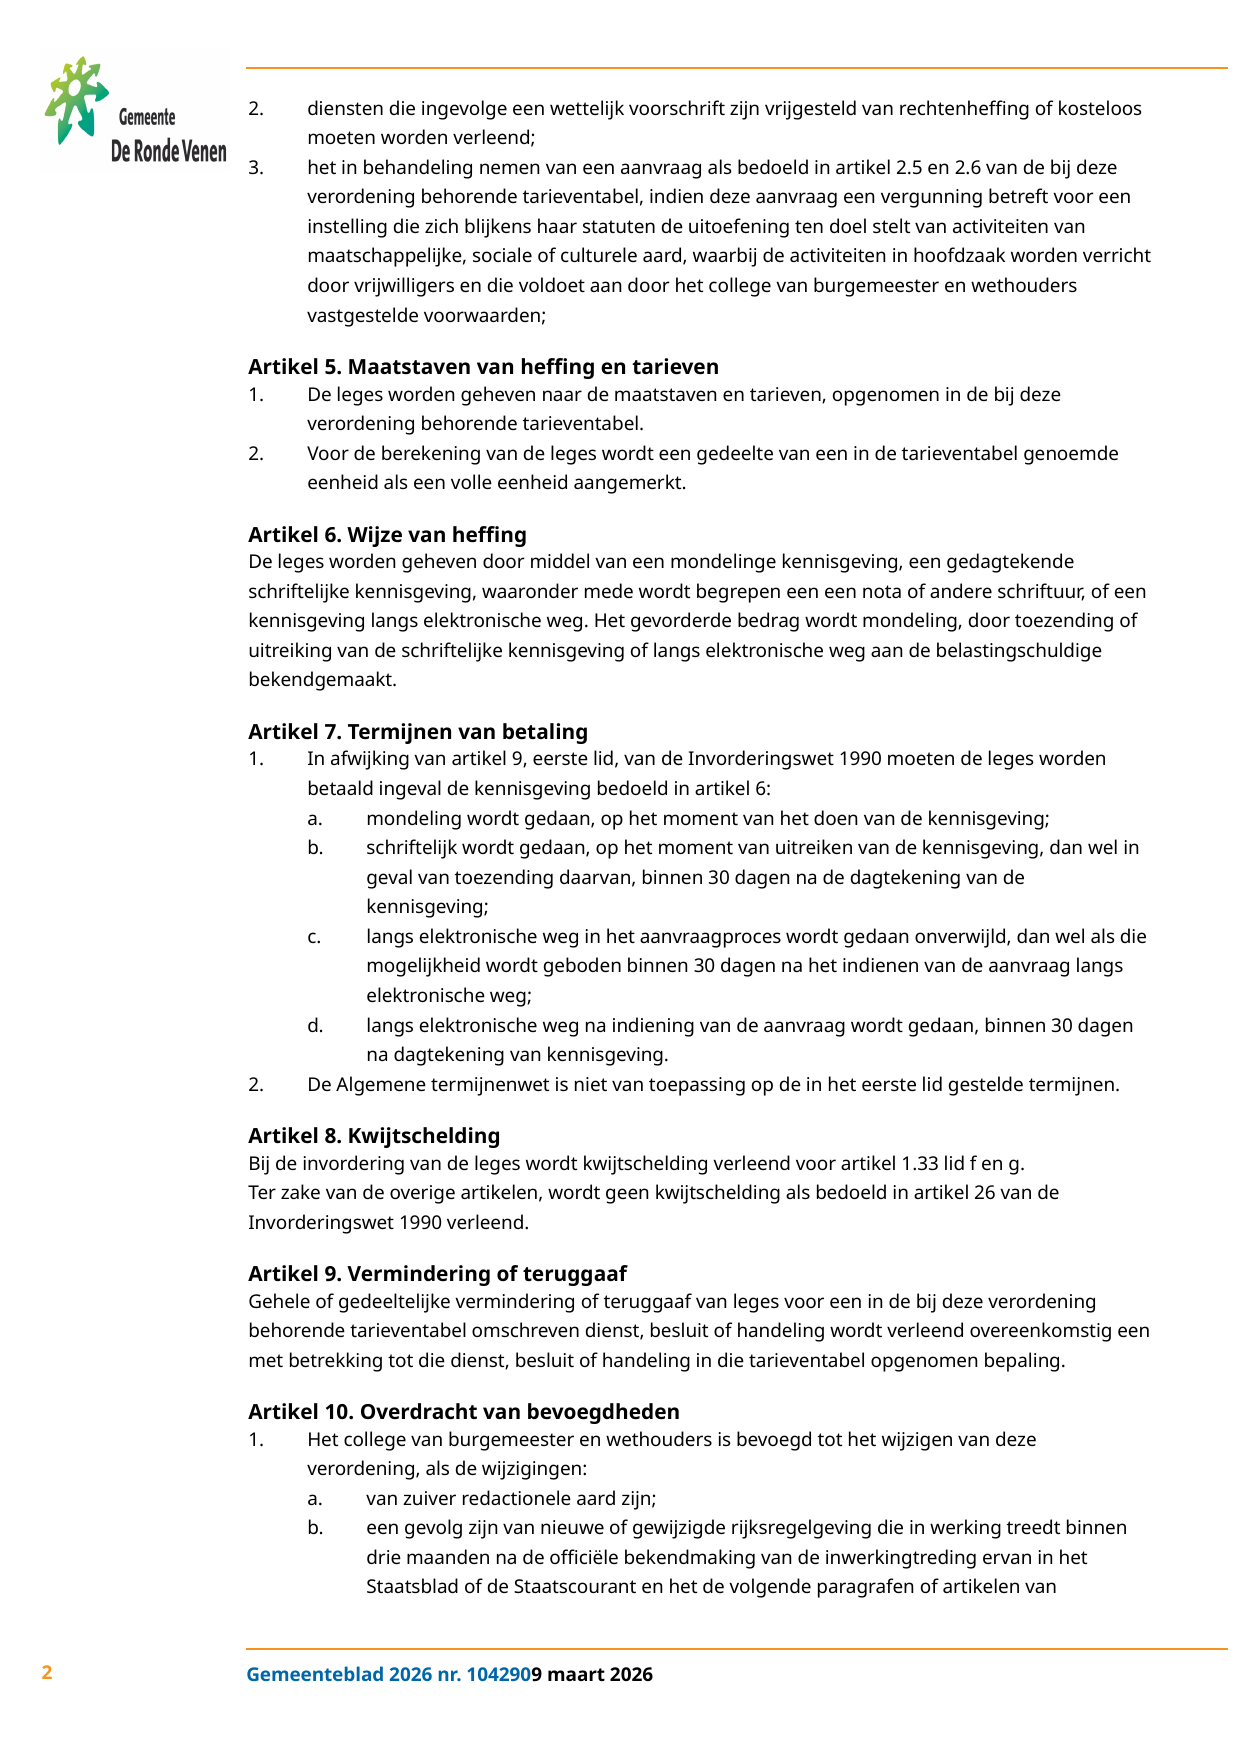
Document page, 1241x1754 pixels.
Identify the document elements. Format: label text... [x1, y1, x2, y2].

text Artikel 7. Termijnen van betaling [248, 717, 1152, 746]
text Artikel 9. Vermindering of teruggaaf [248, 1259, 1152, 1288]
list diensten die ingevolge een wettelijk voorschrift zijn vrijgesteld van rechtenheffing of kosteloos moeten worden verleend; [248, 95, 1152, 150]
list langs elektronische weg in het aanvraagproces wordt gedaan onverwijld, dan wel als die mogelijkheid wordt geboden binnen 30 dagen na het indienen van de aanvraag langs elektronische weg; [307, 923, 1152, 1008]
list Voor de berekening van de leges wordt een gedeelte van een in de tarieventabel genoemde eenheid als een volle eenheid aangemerkt. [248, 440, 1152, 495]
list het in behandeling nemen van een aanvraag als bedoeld in artikel 2.5 en 2.6 van de bij deze verordening behorende tarieventabel, indien deze aanvraag een vergunning betreft voor een instelling die zich blijkens haar statuten de uitoefening ten doel stelt van activiteiten van maatschappelijke, sociale of culturele aard, waarbij de activiteiten in hoofdzaak worden verricht door vrijwilligers en die voldoet aan door het college van burgemeester en wethouders vastgestelde voorwaarden; [248, 154, 1152, 328]
list langs elektronische weg na indiening van de aanvraag wordt gedaan, binnen 30 dagen na dagtekening van kennisgeving. [307, 1012, 1152, 1067]
text Artikel 8. Kwijtschelding [248, 1121, 1152, 1150]
list De leges worden geheven naar de maatstaven en tarieven, opgenomen in de bij deze verordening behorende tarieventabel. [248, 381, 1152, 436]
list De Algemene termijnenwet is niet van toepassing op de in het eerste lid gestelde termijnen. [248, 1071, 1152, 1097]
text Bij de invordering van de leges wordt kwijtschelding verleend voor artikel 1.33 lid f en g. [248, 1150, 1152, 1176]
text Artikel 6. Wijze van heffing [248, 520, 1152, 548]
text Artikel 5. Maatstaven van heffing en tarieven [248, 352, 1152, 381]
text De leges worden geheven door middel van een mondelinge kennisgeving, een gedagtekende schriftelijke kennisgeving, waaronder mede wordt begrepen een een nota of andere schriftuur, of een kennisgeving langs elektronische weg. Het gevorderde bedrag wordt mondeling, door toezending of uitreiking van de schriftelijke kennisgeving of langs elektronische weg aan de belastingschuldige bekendgemaakt. [248, 548, 1152, 692]
list In afwijking van artikel 9, eerste lid, van de Invorderingswet 1990 moeten de leges worden betaald ingeval de kennisgeving bedoeld in artikel 6: [248, 746, 1152, 801]
list van zuiver redactionele aard zijn; [307, 1485, 1152, 1511]
text Gehele of gedeeltelijke vermindering of teruggaaf van leges voor een in de bij deze verordening behorende tarieventabel omschreven dienst, besluit of handeling wordt verleend overeenkomstig een met betrekking tot die dienst, besluit of handeling in die tarieventabel opgenomen bepaling. [248, 1288, 1152, 1373]
list mondeling wordt gedaan, op het moment van het doen van de kennisgeving; [307, 805, 1152, 830]
text Artikel 10. Overdracht van bevoegdheden [248, 1397, 1152, 1426]
picture [41, 47, 231, 172]
list Het college van burgemeester en wethouders is bevoegd tot het wijzigen van deze verordening, als de wijzigingen: [248, 1426, 1152, 1481]
text Ter zake van de overige artikelen, wordt geen kwijtschelding als bedoeld in artikel 26 van de Invorderingswet 1990 verleend. [248, 1179, 1152, 1235]
list een gevolg zijn van nieuwe of gewijzigde rijksregelgeving die in werking treedt binnen drie maanden na de officiële bekendmaking van de inwerkingtreding ervan in het Staatsblad of de Staatscourant en het de volgende paragrafen of artikelen van [307, 1514, 1152, 1599]
list schriftelijk wordt gedaan, op het moment van uitreiken van de kennisgeving, dan wel in geval van toezending daarvan, binnen 30 dagen na de dagtekening van de kennisgeving; [307, 834, 1152, 919]
